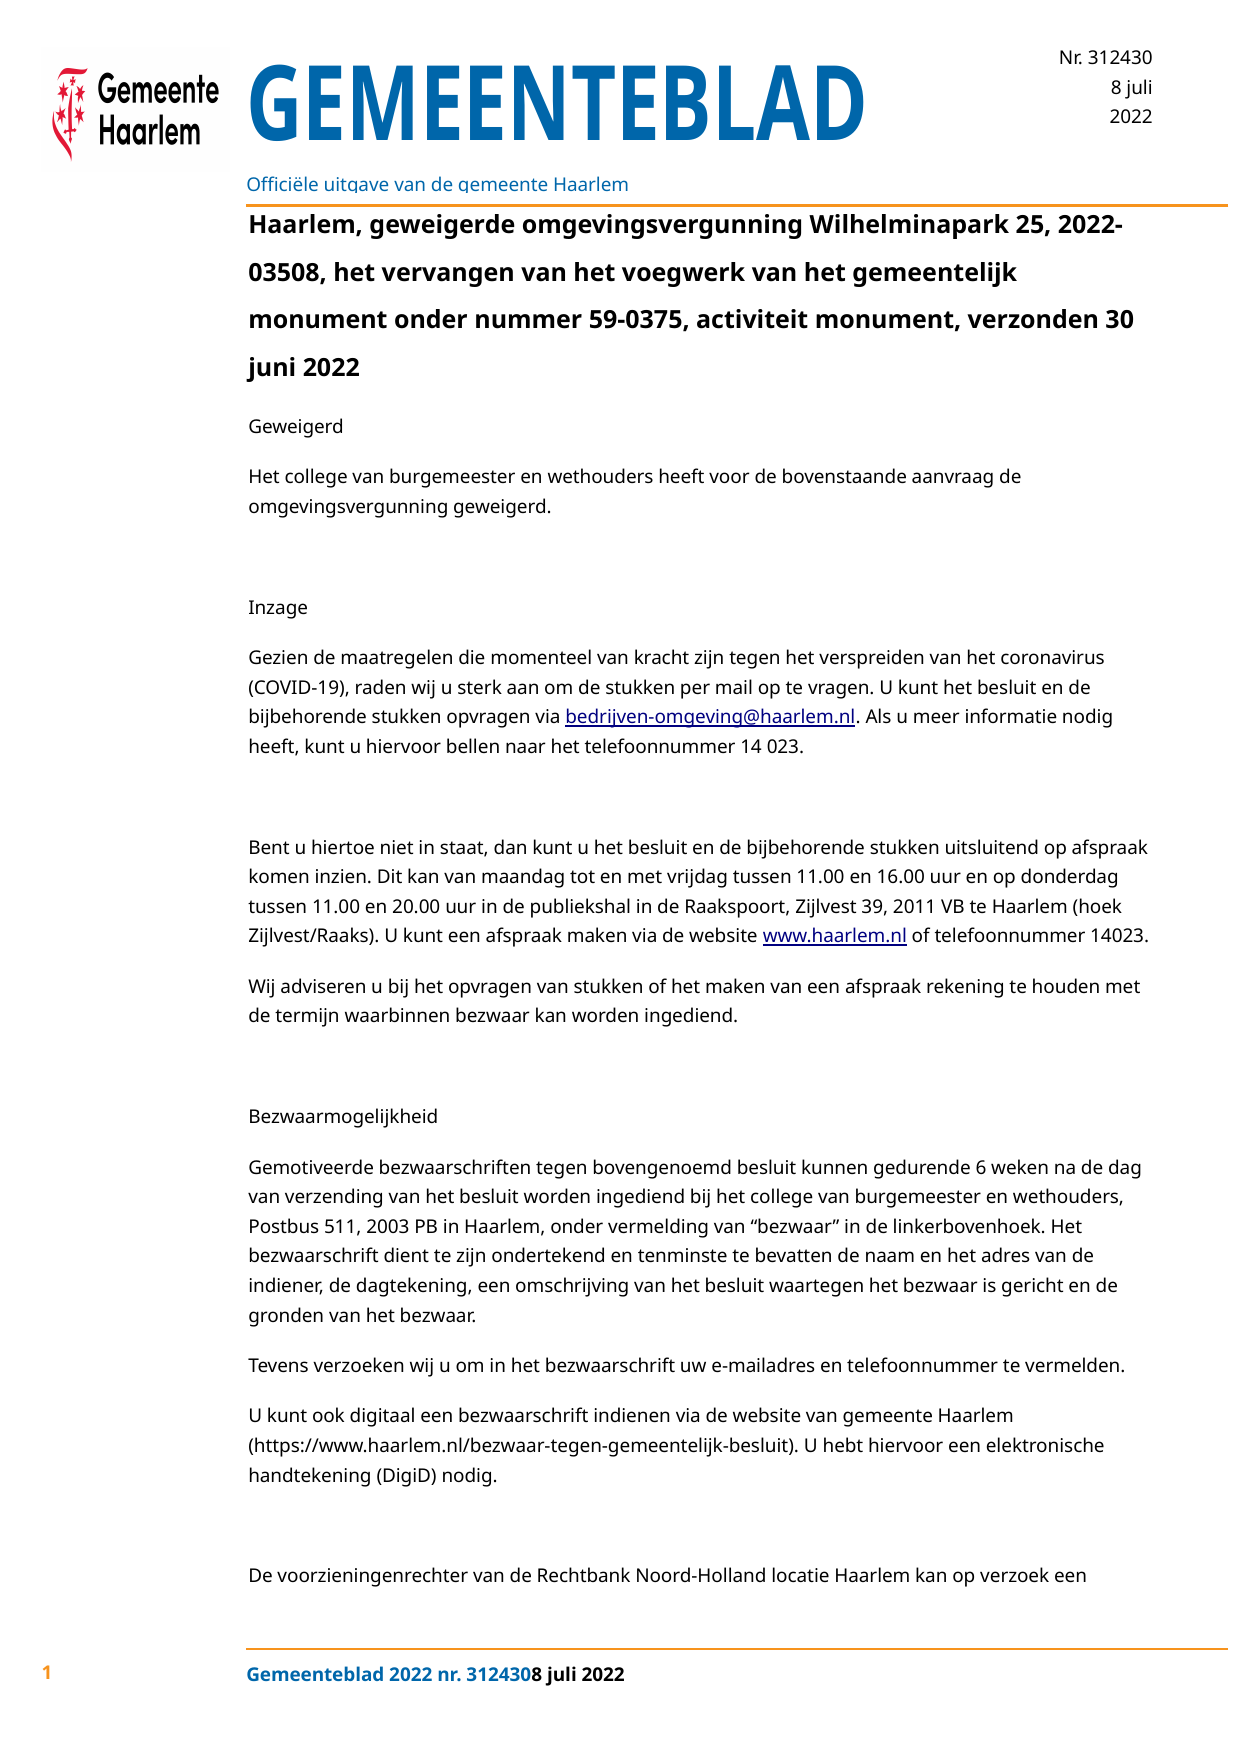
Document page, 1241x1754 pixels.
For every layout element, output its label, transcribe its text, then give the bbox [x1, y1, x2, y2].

text Haarlem, geweigerde omgevingsvergunning Wilhelminapark 25, 2022-03508, het vervangen van het voegwerk van het gemeentelijk monument onder nummer 59-0375, activiteit monument, verzonden 30 juni 2022 [248, 207, 1152, 384]
text Inzage [248, 594, 1152, 620]
text Geweigerd [248, 413, 1152, 439]
text De voorzieningenrechter van de Rechtbank Noord-Holland locatie Haarlem kan op verzoek een [248, 1563, 1152, 1588]
text Wij adviseren u bij het opvragen van stukken of het maken van een afspraak rekening te houden met de termijn waarbinnen bezwaar kan worden ingediend. [248, 973, 1152, 1028]
picture [41, 47, 231, 172]
text Bent u hiertoe niet in staat, dan kunt u het besluit en de bijbehorende stukken uitsluitend op afspraak komen inzien. Dit kan van maandag tot en met vrijdag tussen 11.00 en 16.00 uur en op donderdag tussen 11.00 en 20.00 uur in de publiekshal in de Raakspoort, Zijlvest 39, 2011 VB te Haarlem (hoek Zijlvest/Raaks). U kunt een afspraak maken via de website www.haarlem.nl of telefoonnummer 14023. [248, 834, 1152, 948]
text Gemotiveerde bezwaarschriften tegen bovengenoemd besluit kunnen gedurende 6 weken na de dag van verzending van het besluit worden ingediend bij het college van burgemeester en wethouders, Postbus 511, 2003 PB in Haarlem, onder vermelding van “bezwaar” in de linkerbovenhoek. Het bezwaarschrift dient te zijn ondertekend en tenminste te bevatten de naam en het adres van de indiener, de dagtekening, een omschrijving van het besluit waartegen het bezwaar is gericht en de gronden van het bezwaar. [248, 1154, 1152, 1328]
text U kunt ook digitaal een bezwaarschrift indienen via de website van gemeente Haarlem (https://www.haarlem.nl/bezwaar-tegen-gemeentelijk-besluit). U hebt hiervoor een elektronische handtekening (DigiD) nodig. [248, 1403, 1152, 1488]
text Bezwaarmogelijkheid [248, 1103, 1152, 1129]
text Gezien de maatregelen die momenteel van kracht zijn tegen het verspreiden van het coronavirus (COVID-19), raden wij u sterk aan om de stukken per mail op te vragen. U kunt het besluit en de bijbehorende stukken opvragen via bedrijven-omgeving@haarlem.nl. Als u meer informatie nodig heeft, kunt u hiervoor bellen naar het telefoonnummer 14 023. [248, 644, 1152, 759]
text Tevens verzoeken wij u om in het bezwaarschrift uw e-mailadres en telefoonnummer te vermelden. [248, 1352, 1152, 1378]
text Het college van burgemeester en wethouders heeft voor de bovenstaande aanvraag de omgevingsvergunning geweigerd. [248, 463, 1152, 519]
